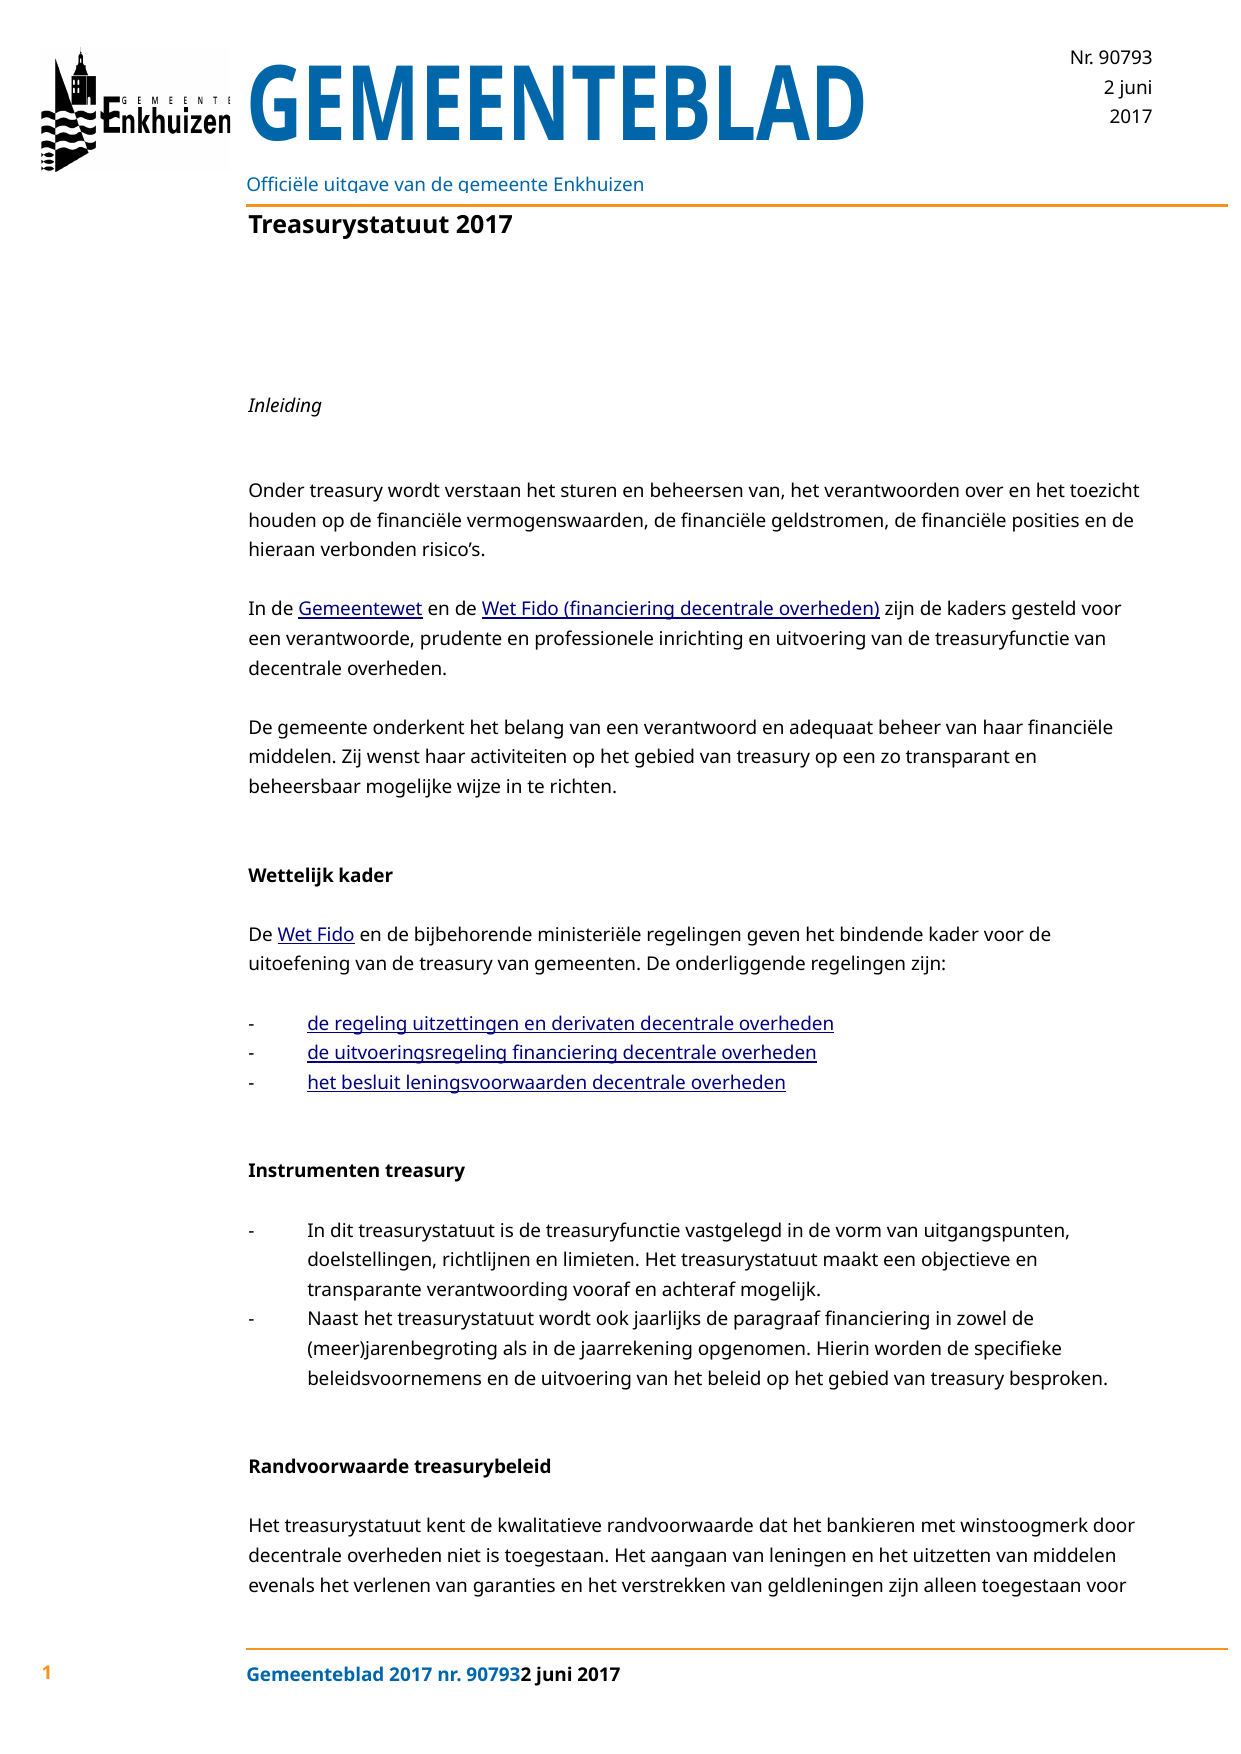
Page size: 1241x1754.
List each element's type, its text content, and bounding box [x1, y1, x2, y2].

list de regeling uitzettingen en derivaten decentrale overheden [248, 1010, 1152, 1035]
text In de Gemeentewet en de Wet Fido (financiering decentrale overheden) zijn de kaders gesteld voor een verantwoorde, prudente en professionele inrichting en uitvoering van de treasuryfunctie van decentrale overheden. [248, 596, 1152, 680]
list Naast het treasurystatuut wordt ook jaarlijks de paragraaf financiering in zowel de (meer)jarenbegroting als in de jaarrekening opgenomen. Hierin worden de specifieke beleidsvoornemens en de uitvoering van het beleid op het gebied van treasury besproken. [248, 1306, 1152, 1390]
text Wettelijk kader [248, 862, 1152, 887]
text De Wet Fido en de bijbehorende ministeriële regelingen geven het bindende kader voor de uitoefening van de treasury van gemeenten. De onderliggende regelingen zijn: [248, 921, 1152, 976]
text De gemeente onderkent het belang van een verantwoord en adequaat beheer van haar financiële middelen. Zij wenst haar activiteiten op het gebied van treasury op een zo transparant en beheersbaar mogelijke wijze in te richten. [248, 714, 1152, 799]
text Inleiding [248, 392, 1152, 418]
text Randvoorwaarde treasurybeleid [248, 1453, 1152, 1479]
list de uitvoeringsregeling financiering decentrale overheden [248, 1039, 1152, 1065]
text Treasurystatuut 2017 [248, 207, 1152, 241]
list het besluit leningsvoorwaarden decentrale overheden [248, 1069, 1152, 1094]
list In dit treasurystatuut is de treasuryfunctie vastgelegd in de vorm van uitgangspunten, doelstellingen, richtlijnen en limieten. Het treasurystatuut maakt een objectieve en transparante verantwoording vooraf en achteraf mogelijk. [248, 1217, 1152, 1302]
picture [41, 47, 231, 172]
text Het treasurystatuut kent de kwalitatieve randvoorwaarde dat het bankieren met winstoogmerk door decentrale overheden niet is toegestaan. Het aangaan van leningen en het uitzetten van middelen evenals het verlenen van garanties en het verstrekken van geldleningen zijn alleen toegestaan voor [248, 1513, 1152, 1597]
text Instrumenten treasury [248, 1158, 1152, 1183]
text Onder treasury wordt verstaan het sturen en beheersen van, het verantwoorden over en het toezicht houden op de financiële vermogenswaarden, de financiële geldstromen, de financiële posities en de hieraan verbonden risico’s. [248, 477, 1152, 562]
